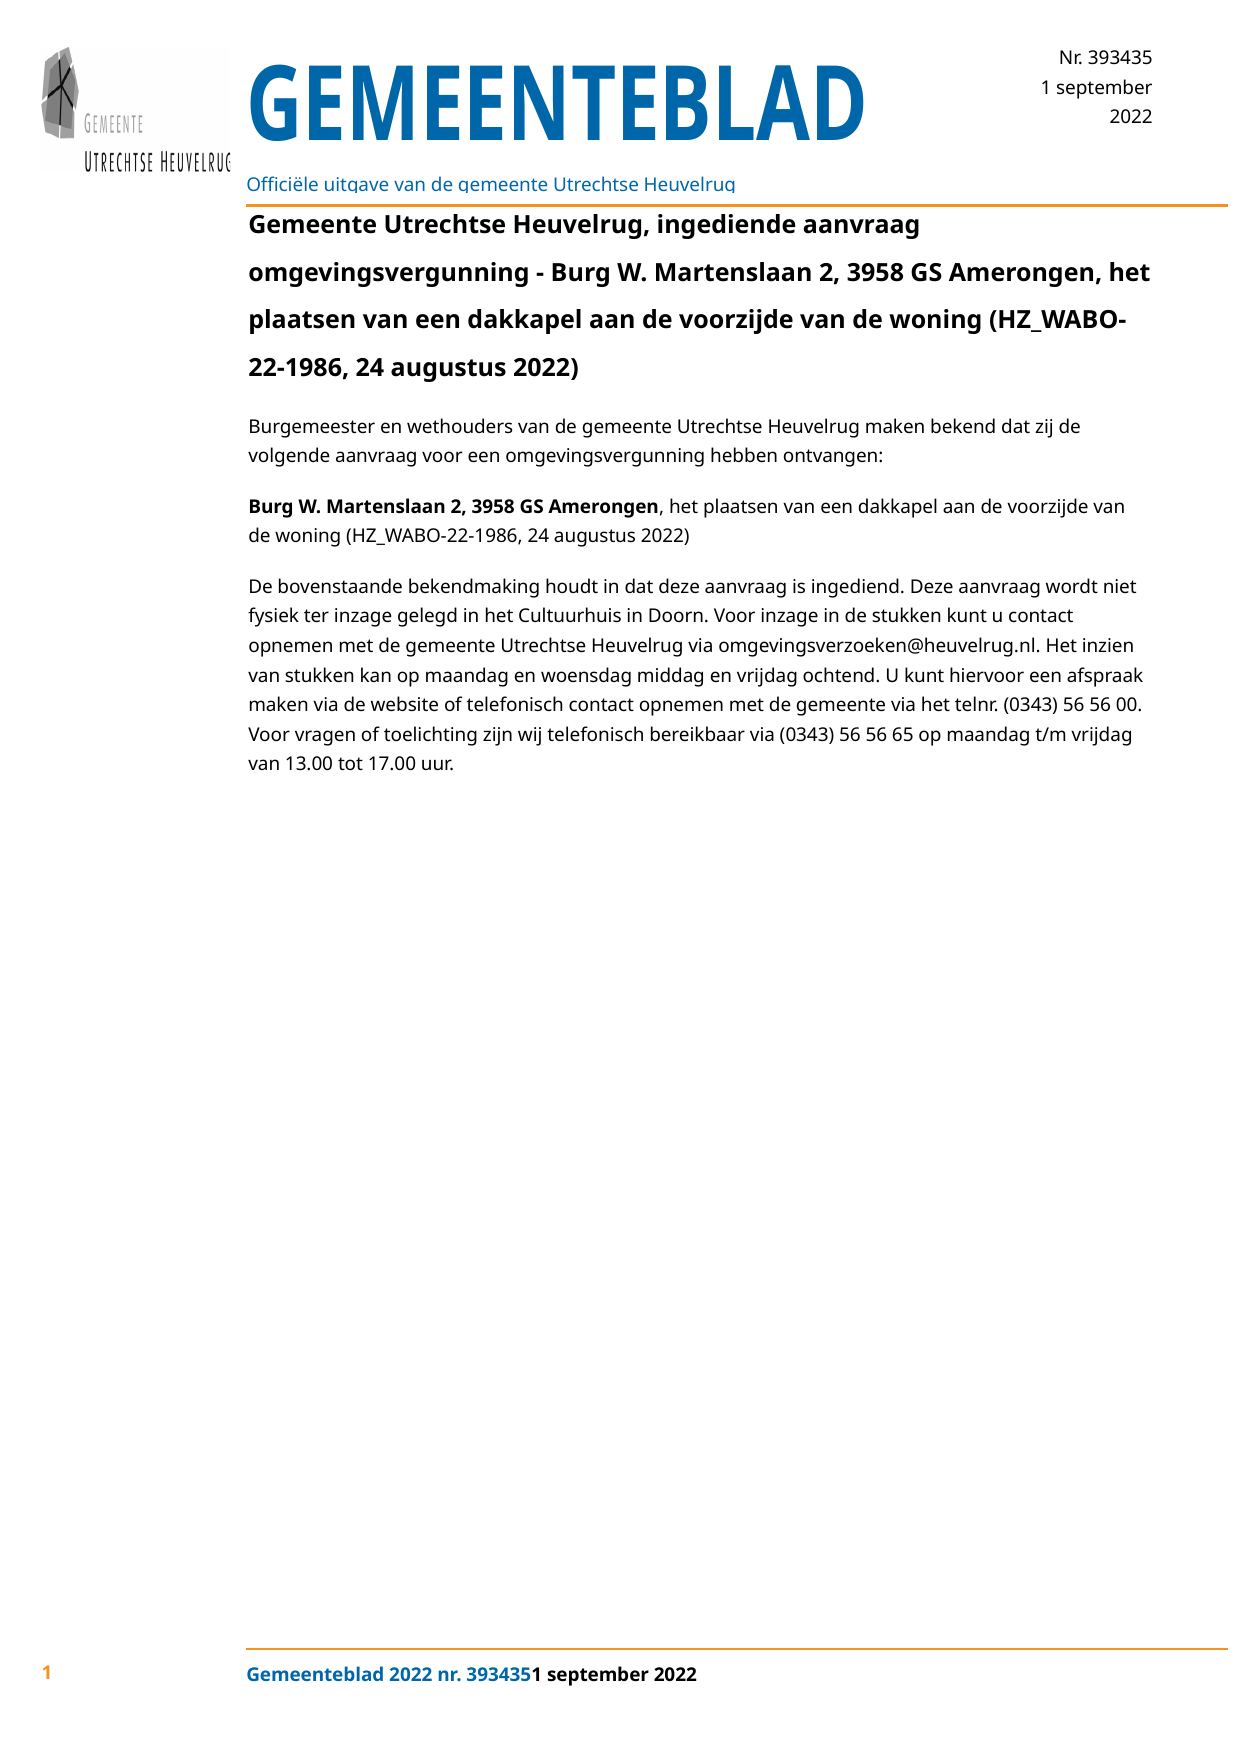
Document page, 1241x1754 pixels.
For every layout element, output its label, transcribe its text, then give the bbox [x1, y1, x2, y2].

picture [41, 47, 231, 172]
text De bovenstaande bekendmaking houdt in dat deze aanvraag is ingediend. Deze aanvraag wordt niet fysiek ter inzage gelegd in het Cultuurhuis in Doorn. Voor inzage in de stukken kunt u contact opnemen met de gemeente Utrechtse Heuvelrug via omgevingsverzoeken@heuvelrug.nl. Het inzien van stukken kan op maandag en woensdag middag en vrijdag ochtend. U kunt hiervoor een afspraak maken via de website of telefonisch contact opnemen met de gemeente via het telnr. (0343) 56 56 00. Voor vragen of toelichting zijn wij telefonisch bereikbaar via (0343) 56 56 65 op maandag t/m vrijdag van 13.00 tot 17.00 uur. [248, 573, 1152, 776]
text Burg W. Martenslaan 2, 3958 GS Amerongen, het plaatsen van een dakkapel aan de voorzijde van de woning (HZ_WABO-22-1986, 24 augustus 2022) [248, 493, 1152, 548]
text Burgemeester en wethouders van de gemeente Utrechtse Heuvelrug maken bekend dat zij de volgende aanvraag voor een omgevingsvergunning hebben ontvangen: [248, 413, 1152, 468]
text Gemeente Utrechtse Heuvelrug, ingediende aanvraag omgevingsvergunning - Burg W. Martenslaan 2, 3958 GS Amerongen, het plaatsen van een dakkapel aan de voorzijde van de woning (HZ_WABO-22-1986, 24 augustus 2022) [248, 207, 1152, 384]
